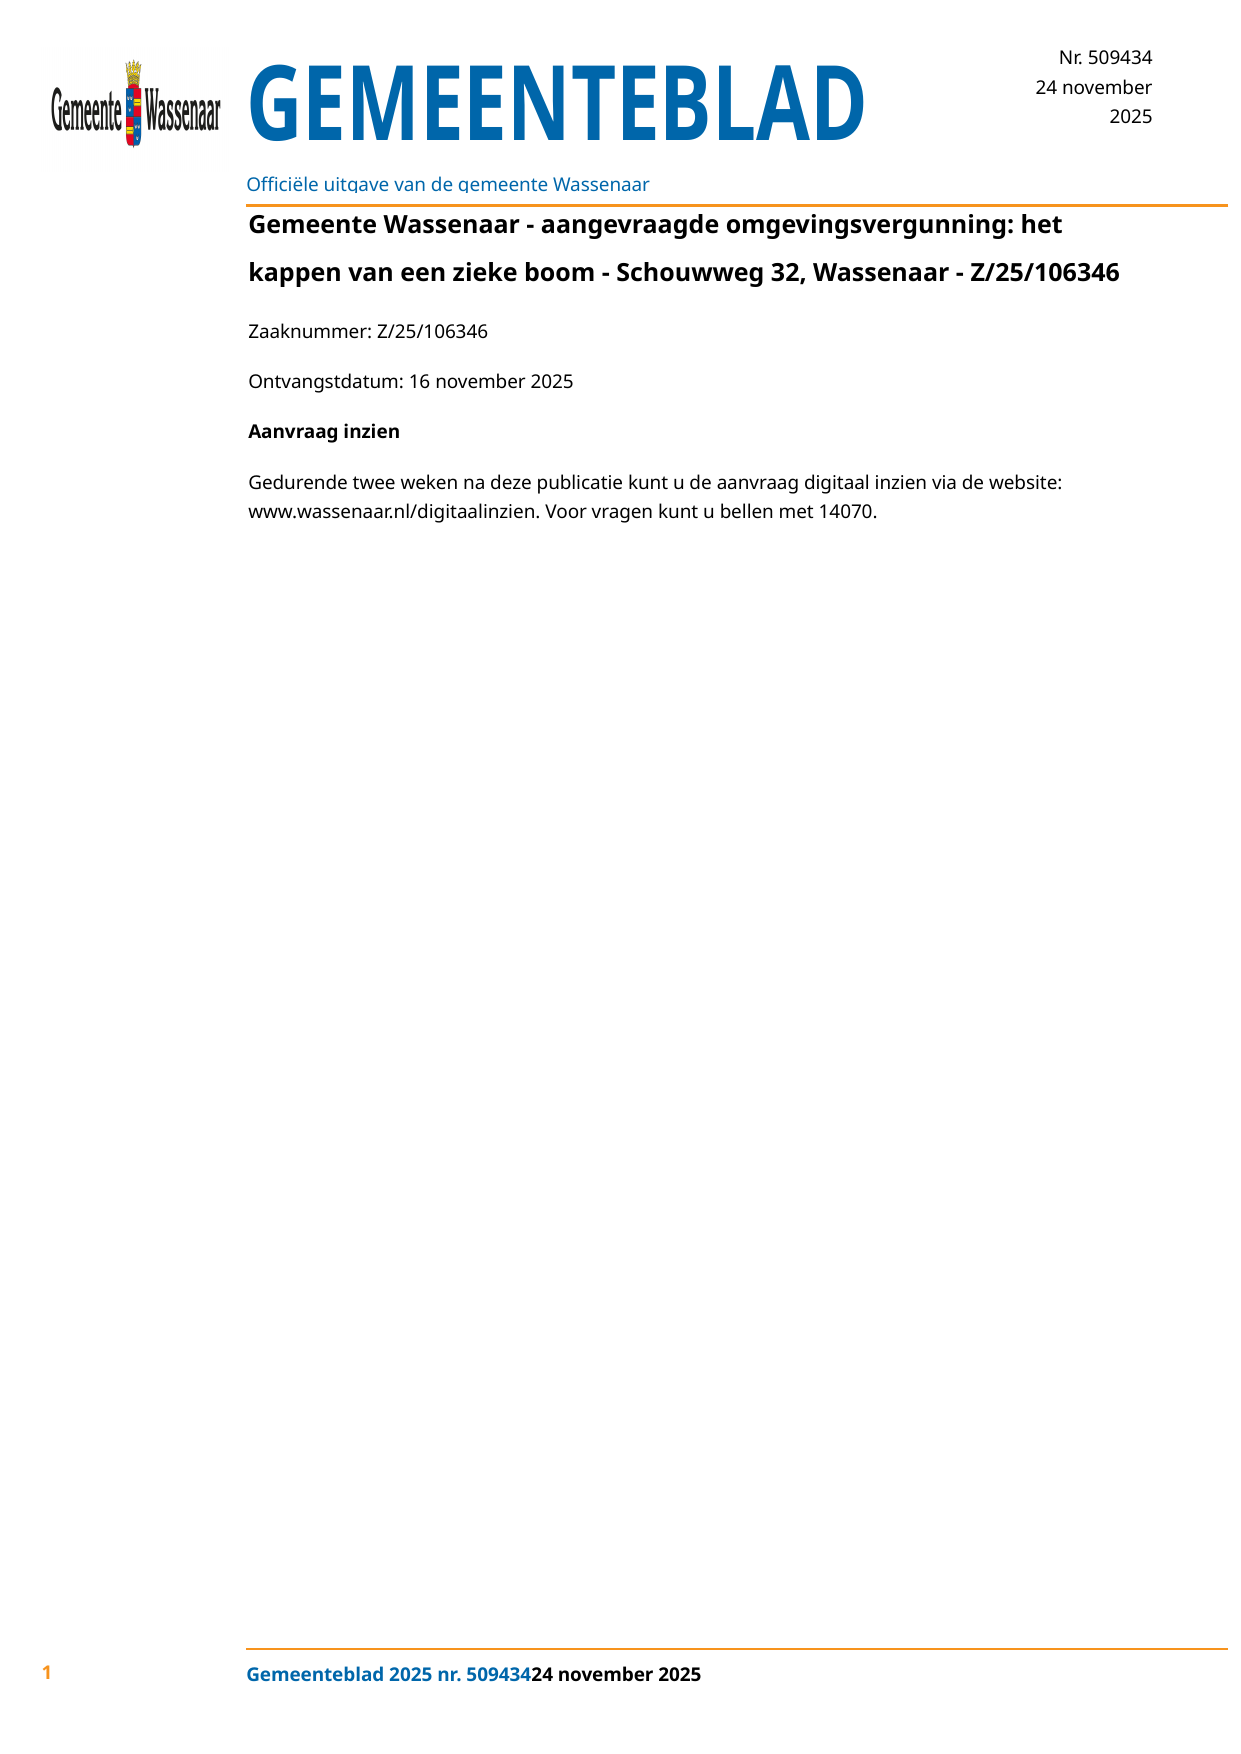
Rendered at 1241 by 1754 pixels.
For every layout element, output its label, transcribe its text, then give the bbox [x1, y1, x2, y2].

text Gemeente Wassenaar - aangevraagde omgevingsvergunning: het kappen van een zieke boom - Schouwweg 32, Wassenaar - Z/25/106346 [248, 207, 1152, 288]
text Ontvangstdatum: 16 november 2025 [248, 368, 1152, 394]
text Zaaknummer: Z/25/106346 [248, 318, 1152, 344]
text Gedurende twee weken na deze publicatie kunt u de aanvraag digitaal inzien via de website: www.wassenaar.nl/digitaalinzien. Voor vragen kunt u bellen met 14070. [248, 469, 1152, 524]
text Aanvraag inzien [248, 419, 1152, 444]
picture [41, 47, 231, 172]
